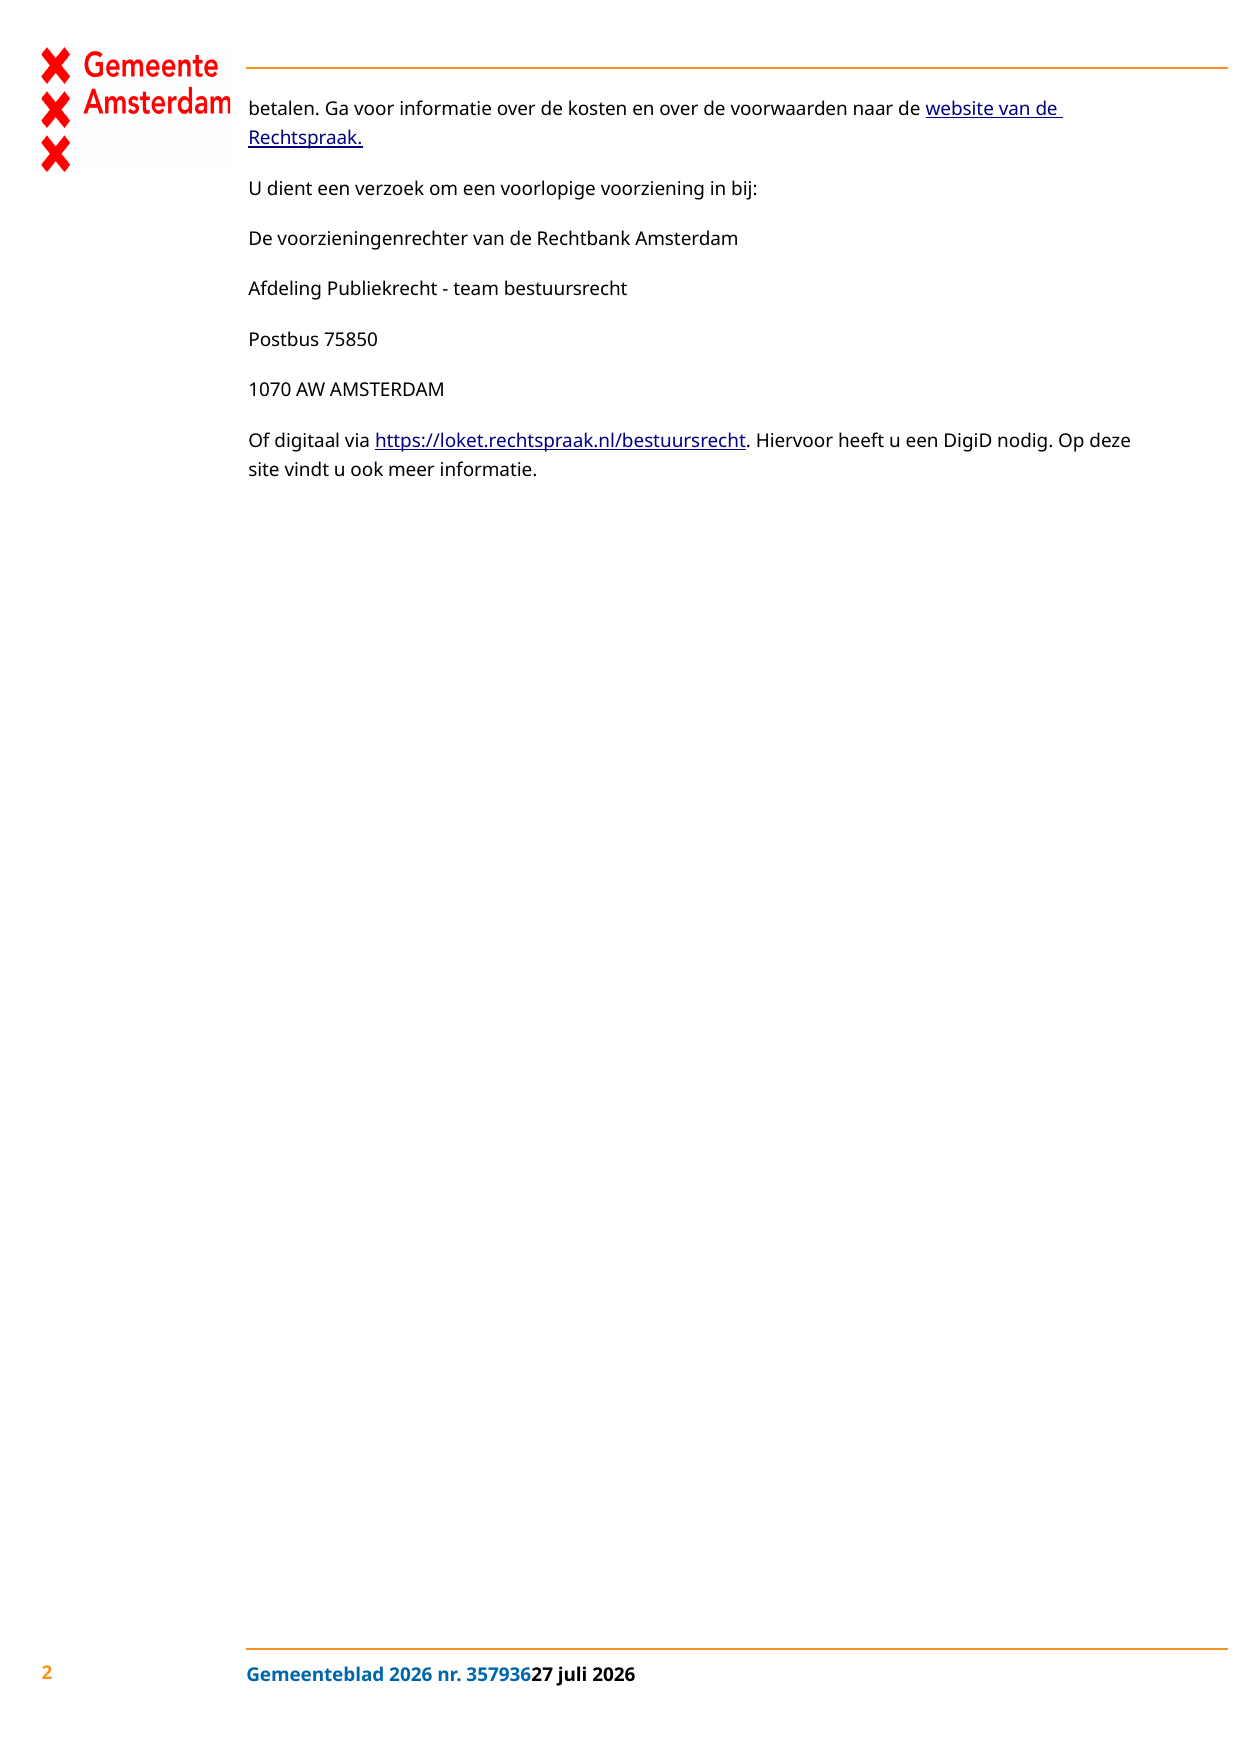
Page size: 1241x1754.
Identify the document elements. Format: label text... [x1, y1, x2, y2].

text 1070 AW AMSTERDAM [248, 376, 1152, 402]
text betalen. Ga voor informatie over de kosten en over de voorwaarden naar de website van de Rechtspraak. [248, 95, 1152, 150]
text Afdeling Publiekrecht - team bestuursrecht [248, 276, 1152, 301]
text Postbus 75850 [248, 326, 1152, 352]
picture [41, 47, 231, 172]
text De voorzieningenrechter van de Rechtbank Amsterdam [248, 225, 1152, 251]
text Of digitaal via https://loket.rechtspraak.nl/bestuursrecht. Hiervoor heeft u een DigiD nodig. Op deze site vindt u ook meer informatie. [248, 427, 1152, 482]
text U dient een verzoek om een voorlopige voorziening in bij: [248, 175, 1152, 201]
